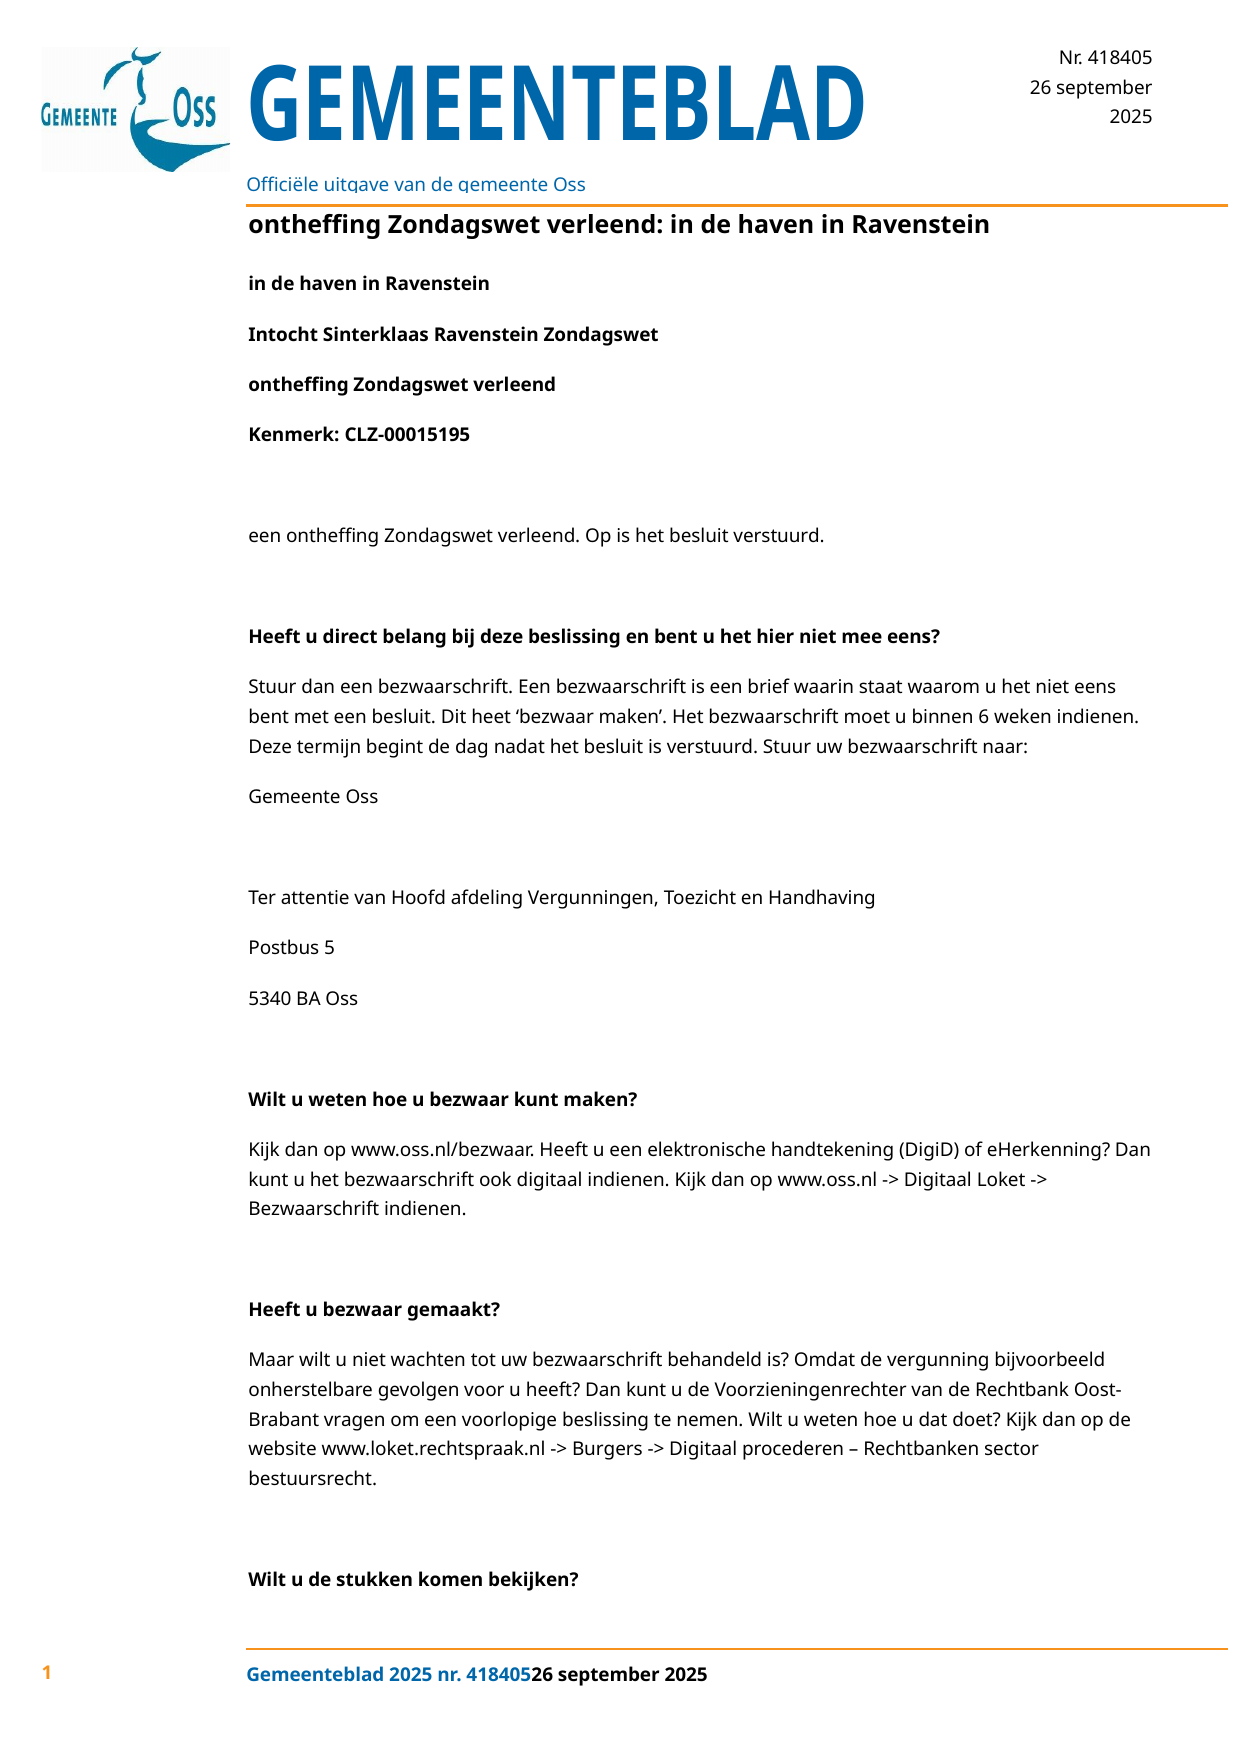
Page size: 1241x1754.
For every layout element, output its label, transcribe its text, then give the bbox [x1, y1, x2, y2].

text een ontheffing Zondagswet verleend. Op is het besluit verstuurd. [248, 522, 1152, 548]
text Kijk dan op www.oss.nl/bezwaar. Heeft u een elektronische handtekening (DigiD) of eHerkenning? Dan kunt u het bezwaarschrift ook digitaal indienen. Kijk dan op www.oss.nl -> Digitaal Loket -> Bezwaarschrift indienen. [248, 1136, 1152, 1221]
text Wilt u de stukken komen bekijken? [248, 1566, 1152, 1591]
text ontheffing Zondagswet verleend [248, 371, 1152, 397]
text Heeft u bezwaar gemaakt? [248, 1296, 1152, 1322]
text in de haven in Ravenstein [248, 270, 1152, 296]
text ontheffing Zondagswet verleend: in de haven in Ravenstein [248, 207, 1152, 241]
text Intocht Sinterklaas Ravenstein Zondagswet [248, 321, 1152, 346]
text Ter attentie van Hoofd afdeling Vergunningen, Toezicht en Handhaving [248, 884, 1152, 910]
text Wilt u weten hoe u bezwaar kunt maken? [248, 1086, 1152, 1111]
text Gemeente Oss [248, 783, 1152, 809]
text Kenmerk: CLZ-00015195 [248, 422, 1152, 447]
text Postbus 5 [248, 934, 1152, 960]
text Heeft u direct belang bij deze beslissing en bent u het hier niet mee eens? [248, 623, 1152, 649]
text Stuur dan een bezwaarschrift. Een bezwaarschrift is een brief waarin staat waarom u het niet eens bent met een besluit. Dit heet ‘bezwaar maken’. Het bezwaarschrift moet u binnen 6 weken indienen. Deze termijn begint de dag nadat het besluit is verstuurd. Stuur uw bezwaarschrift naar: [248, 674, 1152, 758]
text Maar wilt u niet wachten tot uw bezwaarschrift behandeld is? Omdat de vergunning bijvoorbeeld onherstelbare gevolgen voor u heeft? Dan kunt u de Voorzieningenrechter van de Rechtbank Oost-Brabant vragen om een voorlopige beslissing te nemen. Wilt u weten hoe u dat doet? Kijk dan op de website www.loket.rechtspraak.nl -> Burgers -> Digitaal procederen – Rechtbanken sector bestuursrecht. [248, 1347, 1152, 1491]
picture [41, 47, 231, 172]
text 5340 BA Oss [248, 985, 1152, 1011]
